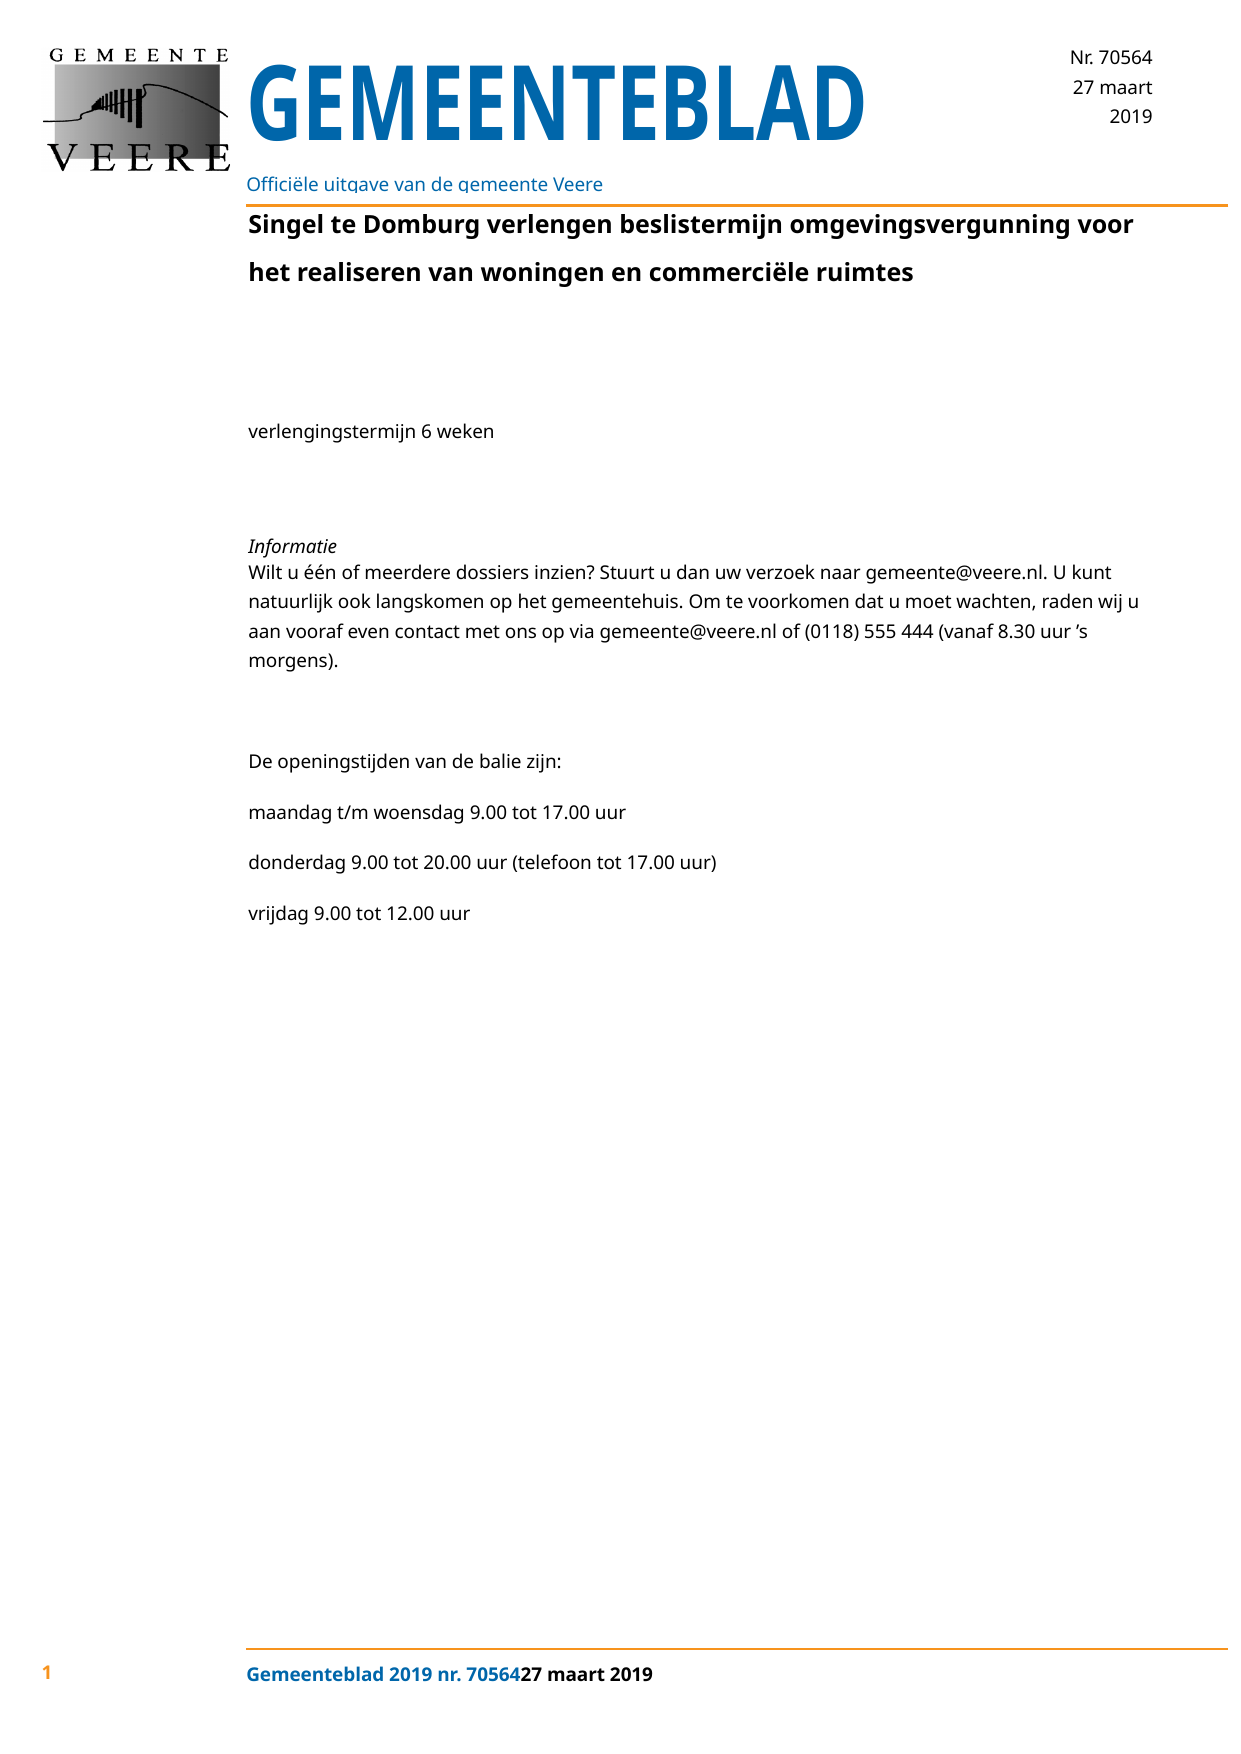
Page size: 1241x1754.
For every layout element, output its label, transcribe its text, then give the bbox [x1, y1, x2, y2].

text Wilt u één of meerdere dossiers inzien? Stuurt u dan uw verzoek naar gemeente@veere.nl. U kunt natuurlijk ook langskomen op het gemeentehuis. Om te voorkomen dat u moet wachten, raden wij u aan vooraf even contact met ons op via gemeente@veere.nl of (0118) 555 444 (vanaf 8.30 uur ’s morgens). [248, 559, 1152, 673]
text vrijdag 9.00 tot 12.00 uur [248, 900, 1152, 925]
text maandag t/m woensdag 9.00 tot 17.00 uur [248, 799, 1152, 824]
text Informatie [248, 533, 1152, 559]
picture [41, 47, 231, 172]
text donderdag 9.00 tot 20.00 uur (telefoon tot 17.00 uur) [248, 849, 1152, 875]
text Singel te Domburg verlengen beslistermijn omgevingsvergunning voor het realiseren van woningen en commerciële ruimtes [248, 207, 1152, 288]
text De openingstijden van de balie zijn: [248, 748, 1152, 774]
text verlengingstermijn 6 weken [248, 419, 1152, 444]
